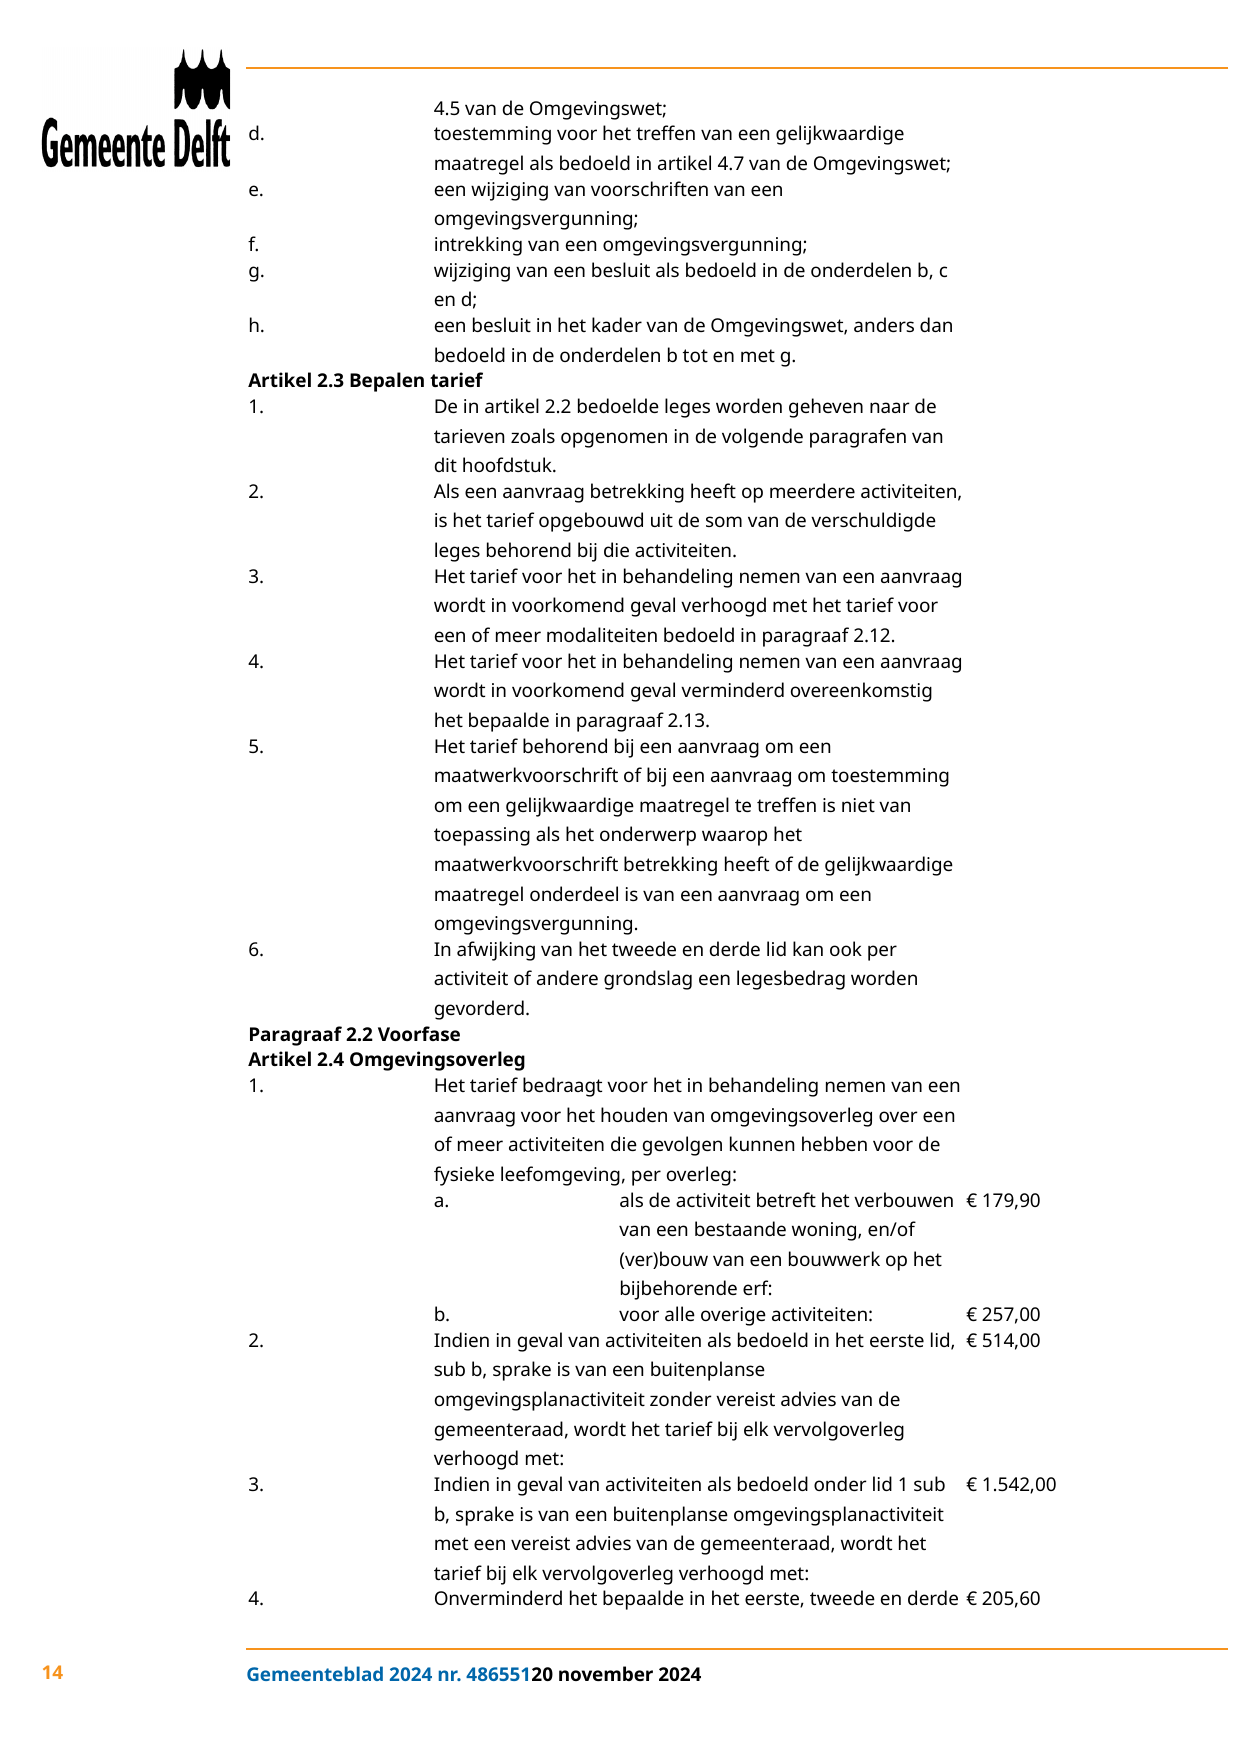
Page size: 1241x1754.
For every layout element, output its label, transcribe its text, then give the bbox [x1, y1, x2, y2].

table_cell [966, 312, 1152, 367]
table_cell [966, 1073, 1152, 1187]
table_cell d. [248, 121, 433, 176]
table_cell e. [248, 176, 433, 231]
table_cell [966, 393, 1152, 478]
table_cell In afwijking van het tweede en derde lid kan ook per activiteit of andere grondslag een legesbedrag worden gevorderd. [434, 936, 966, 1021]
table_cell [966, 121, 1152, 176]
table_cell 1. [248, 1073, 433, 1187]
table_cell De in artikel 2.2 bedoelde leges worden geheven naar de tarieven zoals opgenomen in de volgende paragrafen van dit hoofdstuk. [434, 393, 966, 478]
table_cell Indien in geval van activiteiten als bedoeld in het eerste lid, sub b, sprake is van een buitenplanse omgevingsplanactiviteit zonder vereist advies van de gemeenteraad, wordt het tarief bij elk vervolgoverleg verhoogd met: [434, 1327, 966, 1471]
table_cell 5. [248, 733, 433, 936]
table_cell f. [248, 231, 433, 257]
table_cell 2. [248, 478, 433, 563]
table_cell Het tarief behorend bij een aanvraag om een maatwerkvoorschrift of bij een aanvraag om toestemming om een gelijkwaardige maatregel te treffen is niet van toepassing als het onderwerp waarop het maatwerkvoorschrift betrekking heeft of de gelijkwaardige maatregel onderdeel is van een aanvraag om een omgevingsvergunning. [434, 733, 966, 936]
table_cell toestemming voor het treffen van een gelijkwaardige maatregel als bedoeld in artikel 4.7 van de Omgevingswet; [434, 121, 966, 176]
table_cell 1. [248, 393, 433, 478]
table_cell [966, 257, 1152, 312]
table_cell Onverminderd het bepaalde in het eerste, tweede en derde [434, 1586, 966, 1611]
table_cell [966, 176, 1152, 231]
table_cell Het tarief bedraagt voor het in behandeling nemen van een aanvraag voor het houden van omgevingsoverleg over een of meer activiteiten die gevolgen kunnen hebben voor de fysieke leefomgeving, per overleg: [434, 1073, 966, 1187]
table_cell € 179,90 [966, 1187, 1152, 1301]
table_cell € 514,00 [966, 1327, 1152, 1471]
table_cell 6. [248, 936, 433, 1021]
table_cell Indien in geval van activiteiten als bedoeld onder lid 1 sub b, sprake is van een buitenplanse omgevingsplanactiviteit met een vereist advies van de gemeenteraad, wordt het tarief bij elk vervolgoverleg verhoogd met: [434, 1471, 966, 1586]
table_cell € 257,00 [966, 1301, 1152, 1327]
table_cell [248, 1301, 433, 1327]
table_cell 3. [248, 1471, 433, 1586]
table_cell [248, 95, 433, 121]
picture [41, 47, 231, 172]
table_cell Artikel 2.3 Bepalen tarief [248, 368, 1152, 393]
table_cell Het tarief voor het in behandeling nemen van een aanvraag wordt in voorkomend geval verminderd overeenkomstig het bepaalde in paragraaf 2.13. [434, 648, 966, 733]
table_cell [966, 563, 1152, 648]
table_cell [966, 478, 1152, 563]
table_cell a. [434, 1187, 619, 1301]
table_cell intrekking van een omgevingsvergunning; [434, 231, 966, 257]
table_cell Artikel 2.4 Omgevingsoverleg [248, 1047, 1152, 1072]
table_cell voor alle overige activiteiten: [619, 1301, 966, 1327]
table_cell 3. [248, 563, 433, 648]
table_cell Paragraaf 2.2 Voorfase [248, 1021, 1152, 1047]
table_cell [966, 231, 1152, 257]
table_cell b. [434, 1301, 619, 1327]
table_cell 4. [248, 1586, 433, 1611]
table_cell [966, 733, 1152, 936]
table_cell [966, 936, 1152, 1021]
table_cell [966, 95, 1152, 121]
table_cell een wijziging van voorschriften van een omgevingsvergunning; [434, 176, 966, 231]
table_cell Het tarief voor het in behandeling nemen van een aanvraag wordt in voorkomend geval verhoogd met het tarief voor een of meer modaliteiten bedoeld in paragraaf 2.12. [434, 563, 966, 648]
table_cell een besluit in het kader van de Omgevingswet, anders dan bedoeld in de onderdelen b tot en met g. [434, 312, 966, 367]
table_cell € 205,60 [966, 1586, 1152, 1611]
table_cell Als een aanvraag betrekking heeft op meerdere activiteiten, is het tarief opgebouwd uit de som van de verschuldigde leges behorend bij die activiteiten. [434, 478, 966, 563]
table_cell [966, 648, 1152, 733]
table_cell wijziging van een besluit als bedoeld in de onderdelen b, c en d; [434, 257, 966, 312]
table_cell 4.5 van de Omgevingswet; [434, 95, 966, 121]
table_cell h. [248, 312, 433, 367]
table_cell g. [248, 257, 433, 312]
table_cell 2. [248, 1327, 433, 1471]
table_cell als de activiteit betreft het verbouwen van een bestaande woning, en/of (ver)bouw van een bouwwerk op het bijbehorende erf: [619, 1187, 966, 1301]
table_cell 4. [248, 648, 433, 733]
table_cell [248, 1187, 433, 1301]
table_cell € 1.542,00 [966, 1471, 1152, 1586]
